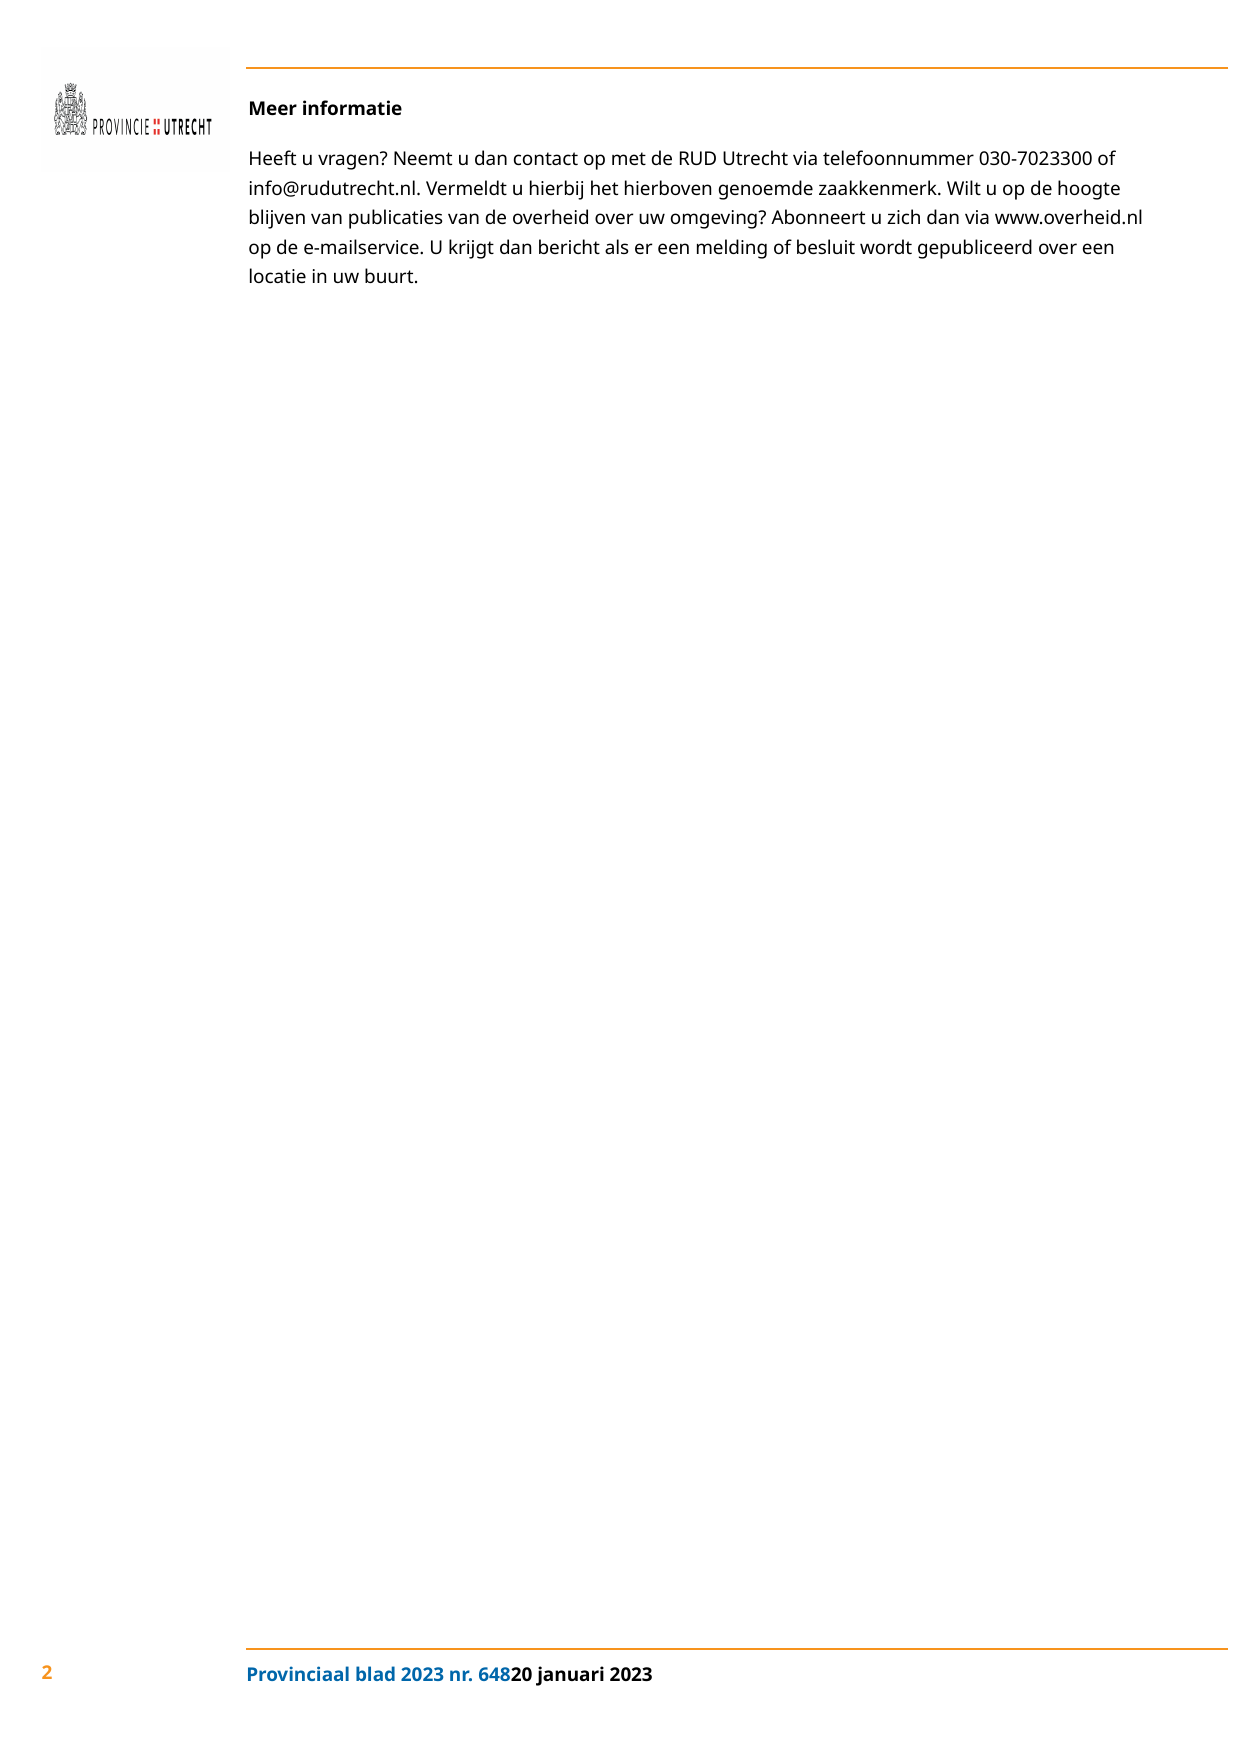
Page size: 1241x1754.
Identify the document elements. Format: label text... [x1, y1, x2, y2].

text Heeft u vragen? Neemt u dan contact op met de RUD Utrecht via telefoonnummer 030-7023300 of info@rudutrecht.nl. Vermeldt u hierbij het hierboven genoemde zaakkenmerk. Wilt u op de hoogte blijven van publicaties van de overheid over uw omgeving? Abonneert u zich dan via www.overheid.nl op de e-mailservice. U krijgt dan bericht als er een melding of besluit wordt gepubliceerd over een locatie in uw buurt. [248, 145, 1152, 289]
picture [41, 47, 231, 172]
text Meer informatie [248, 95, 1152, 121]
